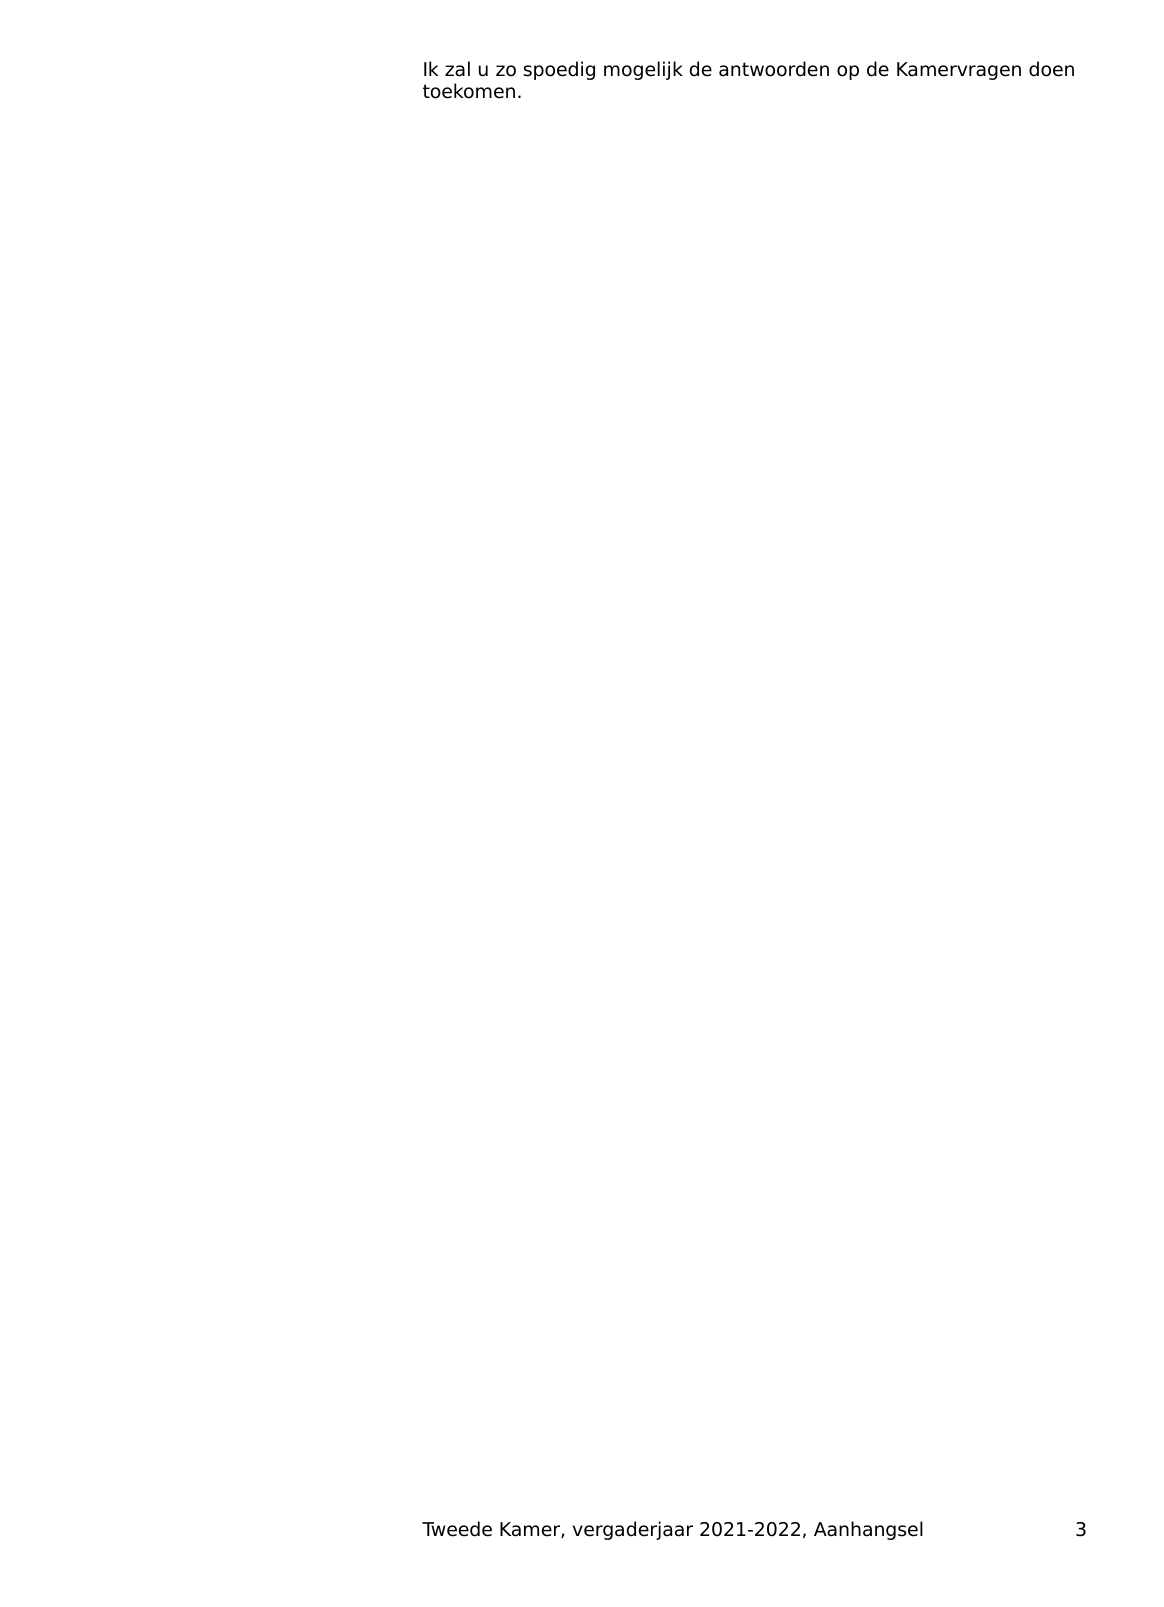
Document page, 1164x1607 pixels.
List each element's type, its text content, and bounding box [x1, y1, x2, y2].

text Ik zal u zo spoedig mogelijk de antwoorden op de Kamervragen doen toekomen. [422, 59, 1087, 103]
